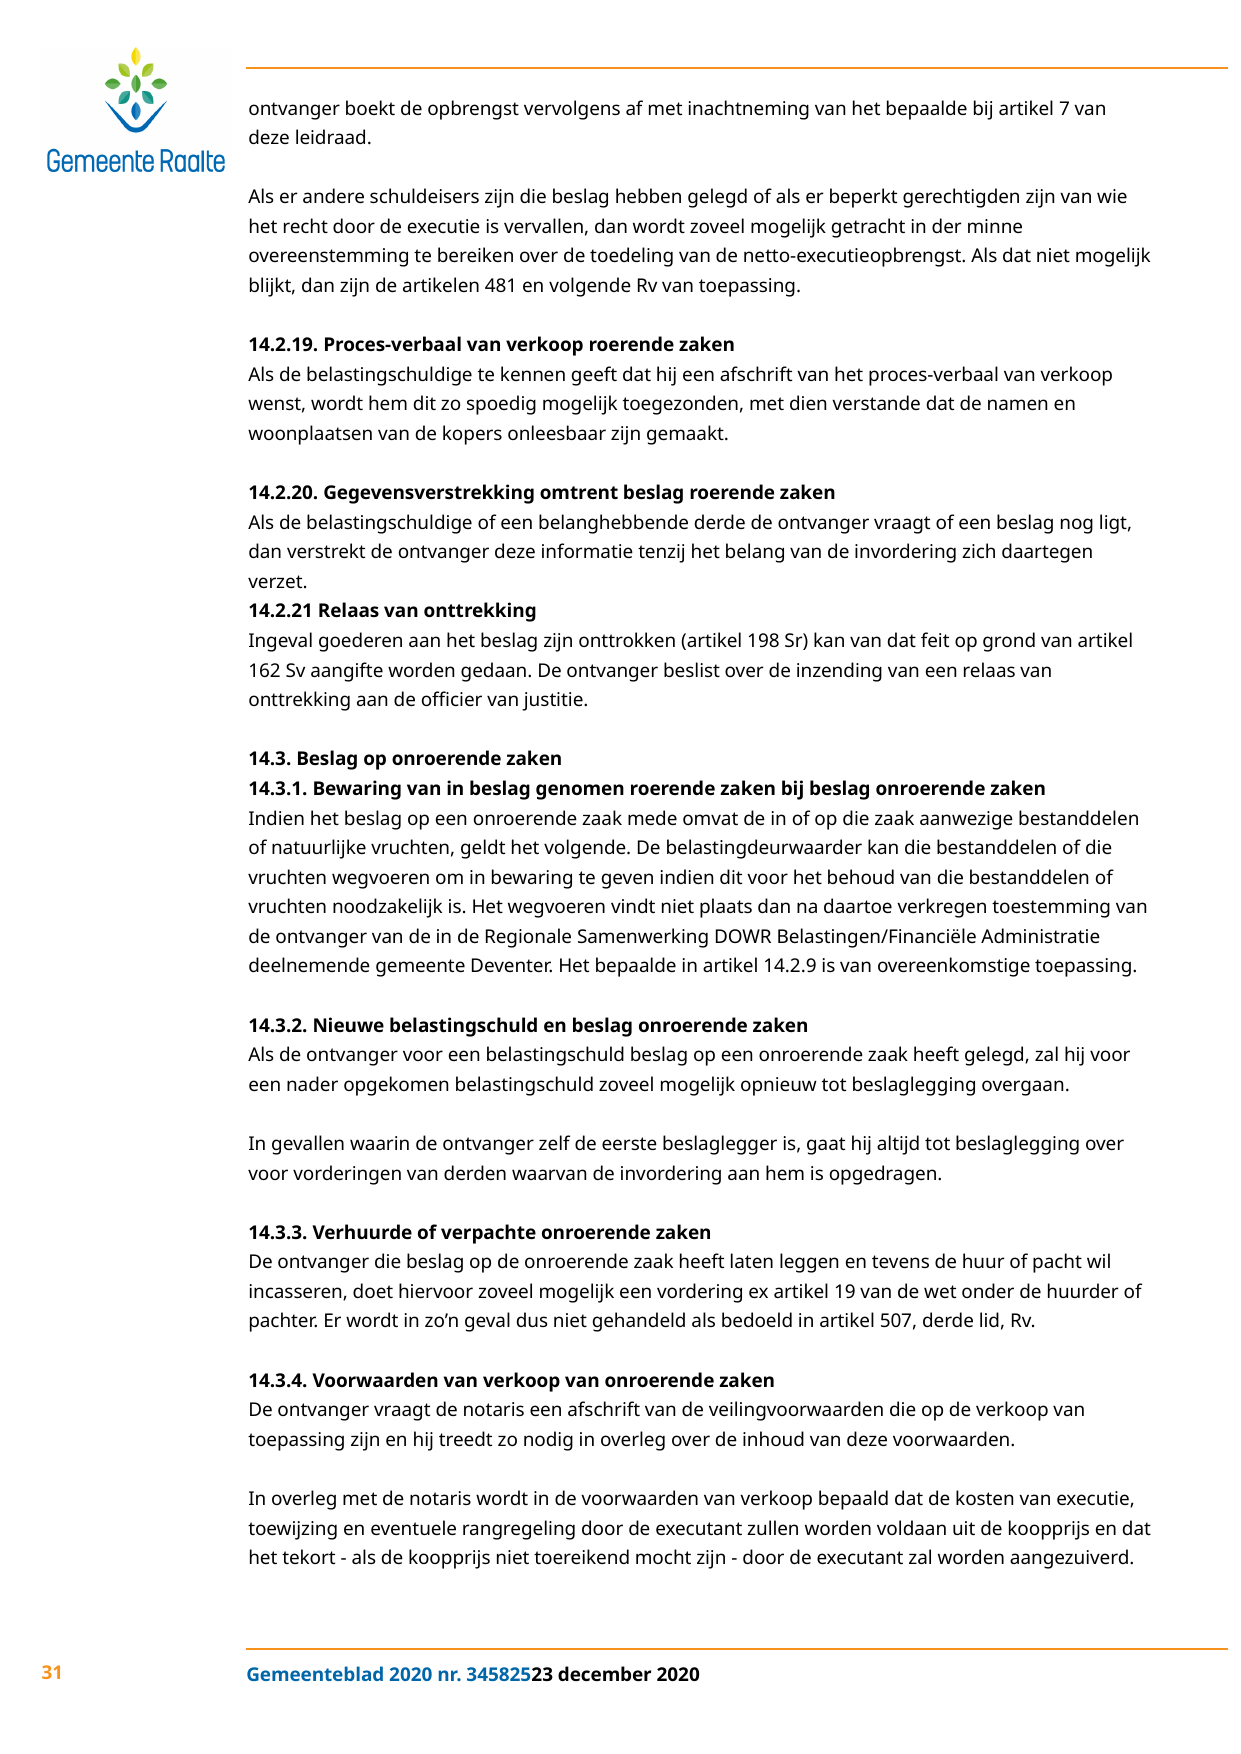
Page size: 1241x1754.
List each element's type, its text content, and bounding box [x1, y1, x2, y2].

text 14.3.2. Nieuwe belastingschuld en beslag onroerende zaken [248, 1012, 1152, 1038]
text 14.3. Beslag op onroerende zaken [248, 746, 1152, 771]
text De ontvanger die beslag op de onroerende zaak heeft laten leggen en tevens de huur of pacht wil incasseren, doet hiervoor zoveel mogelijk een vordering ex artikel 19 van de wet onder de huurder of pachter. Er wordt in zo’n geval dus niet gehandeld als bedoeld in artikel 507, derde lid, Rv. [248, 1248, 1152, 1333]
text Als de belastingschuldige te kennen geeft dat hij een afschrift van het proces-verbaal van verkoop wenst, wordt hem dit zo spoedig mogelijk toegezonden, met dien verstande dat de namen en woonplaatsen van de kopers onleesbaar zijn gemaakt. [248, 361, 1152, 446]
picture [41, 47, 231, 172]
text In overleg met de notaris wordt in de voorwaarden van verkoop bepaald dat de kosten van executie, toewijzing en eventuele rangregeling door de executant zullen worden voldaan uit de koopprijs en dat het tekort - als de koopprijs niet toereikend mocht zijn - door de executant zal worden aangezuiverd. [248, 1485, 1152, 1570]
text 14.3.3. Verhuurde of verpachte onroerende zaken [248, 1219, 1152, 1245]
text 14.3.4. Voorwaarden van verkoop van onroerende zaken [248, 1367, 1152, 1393]
text De ontvanger vraagt de notaris een afschrift van de veilingvoorwaarden die op de verkoop van toepassing zijn en hij treedt zo nodig in overleg over de inhoud van deze voorwaarden. [248, 1396, 1152, 1452]
text Als er andere schuldeisers zijn die beslag hebben gelegd of als er beperkt gerechtigden zijn van wie het recht door de executie is vervallen, dan wordt zoveel mogelijk getracht in der minne overeenstemming te bereiken over de toedeling van de netto-executieopbrengst. Als dat niet mogelijk blijkt, dan zijn de artikelen 481 en volgende Rv van toepassing. [248, 183, 1152, 298]
text Indien het beslag op een onroerende zaak mede omvat de in of op die zaak aanwezige bestanddelen of natuurlijke vruchten, geldt het volgende. De belastingdeurwaarder kan die bestanddelen of die vruchten wegvoeren om in bewaring te geven indien dit voor het behoud van die bestanddelen of vruchten noodzakelijk is. Het wegvoeren vindt niet plaats dan na daartoe verkregen toestemming van de ontvanger van de in de Regionale Samenwerking DOWR Belastingen/Financiële Administratie deelnemende gemeente Deventer. Het bepaalde in artikel 14.2.9 is van overeenkomstige toepassing. [248, 805, 1152, 978]
text 14.2.20. Gegevensverstrekking omtrent beslag roerende zaken [248, 479, 1152, 505]
text Als de belastingschuldige of een belanghebbende derde de ontvanger vraagt of een beslag nog ligt, dan verstrekt de ontvanger deze informatie tenzij het belang van de invordering zich daartegen verzet. [248, 509, 1152, 594]
text In gevallen waarin de ontvanger zelf de eerste beslaglegger is, gaat hij altijd tot beslaglegging over voor vorderingen van derden waarvan de invordering aan hem is opgedragen. [248, 1130, 1152, 1186]
text Ingeval goederen aan het beslag zijn onttrokken (artikel 198 Sr) kan van dat feit op grond van artikel 162 Sv aangifte worden gedaan. De ontvanger beslist over de inzending van een relaas van onttrekking aan de officier van justitie. [248, 627, 1152, 712]
text 14.2.21 Relaas van onttrekking [248, 598, 1152, 623]
text Als de ontvanger voor een belastingschuld beslag op een onroerende zaak heeft gelegd, zal hij voor een nader opgekomen belastingschuld zoveel mogelijk opnieuw tot beslaglegging overgaan. [248, 1041, 1152, 1097]
text ontvanger boekt de opbrengst vervolgens af met inachtneming van het bepaalde bij artikel 7 van deze leidraad. [248, 95, 1152, 150]
text 14.2.19. Proces-verbaal van verkoop roerende zaken [248, 331, 1152, 357]
text 14.3.1. Bewaring van in beslag genomen roerende zaken bij beslag onroerende zaken [248, 775, 1152, 801]
